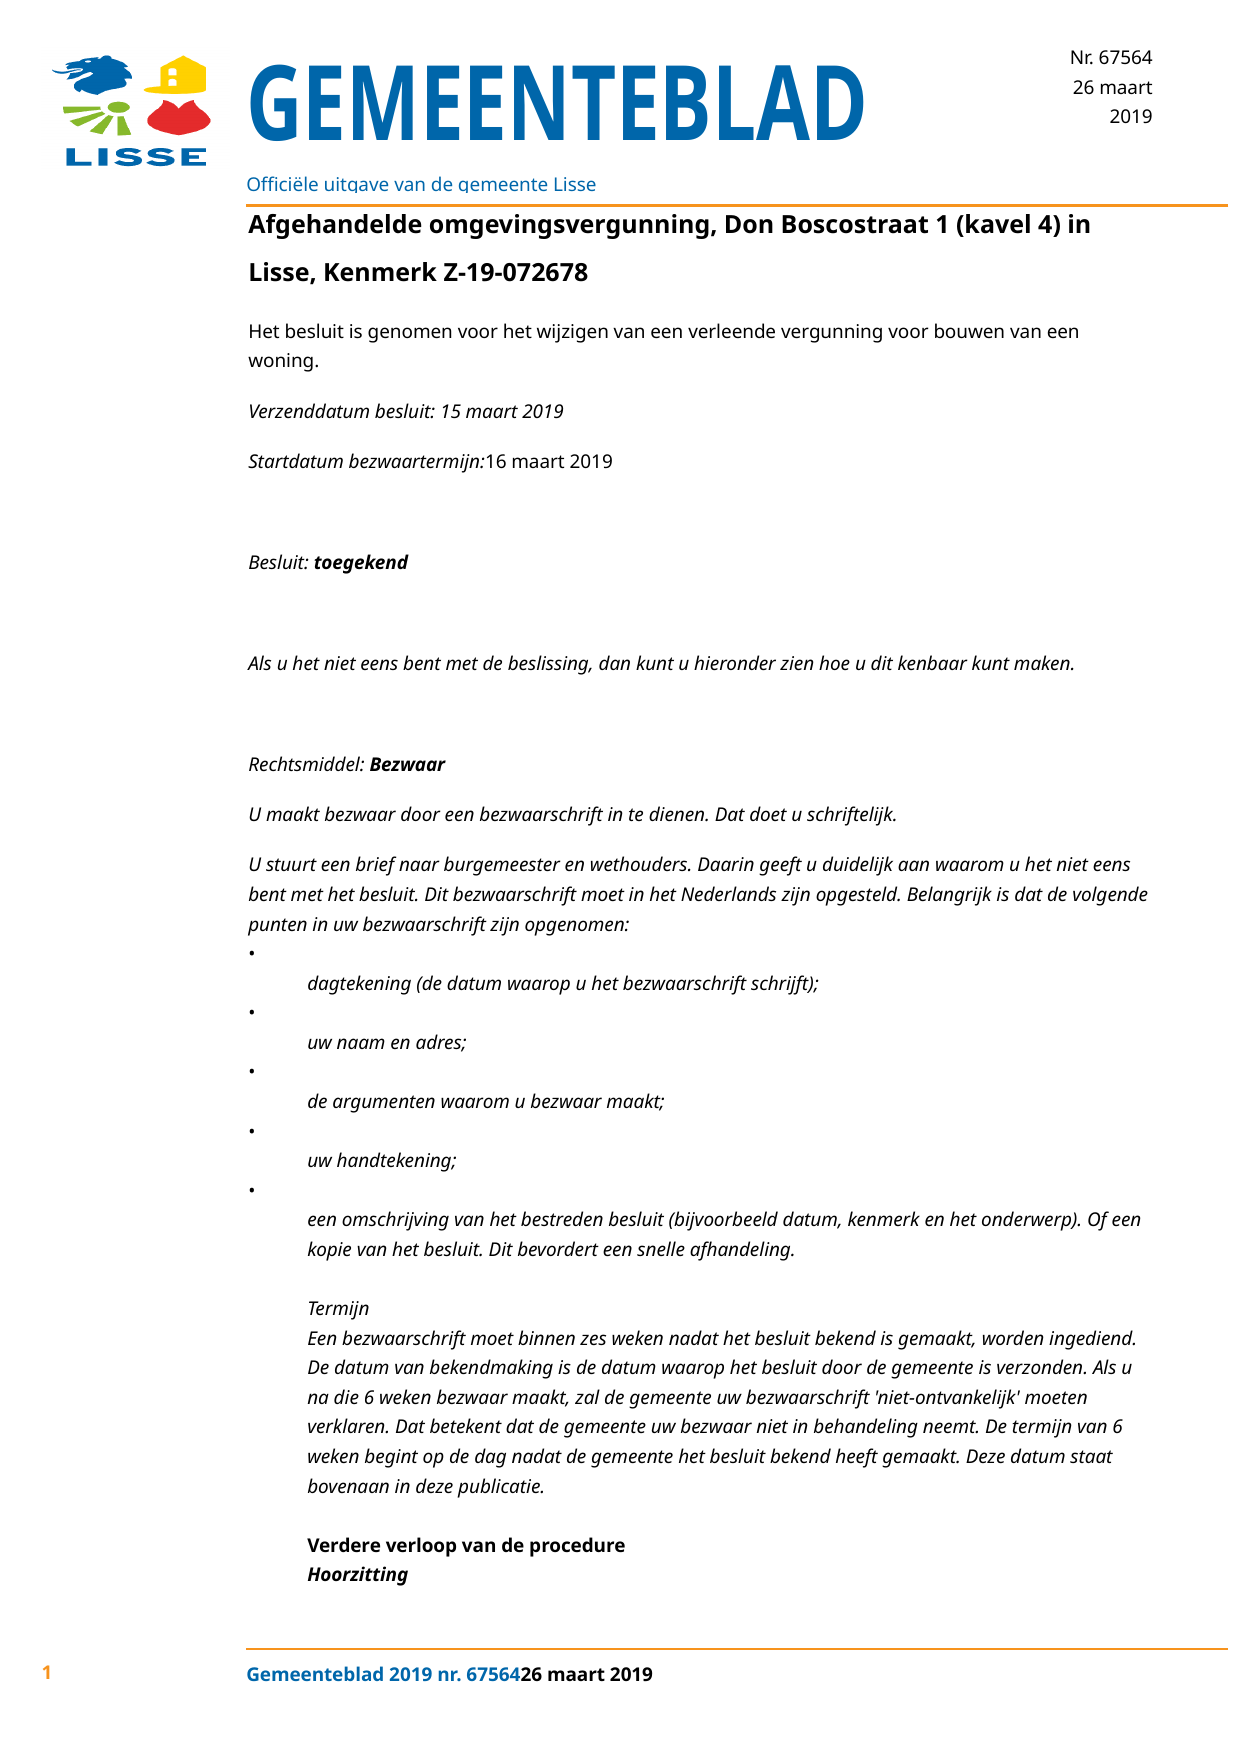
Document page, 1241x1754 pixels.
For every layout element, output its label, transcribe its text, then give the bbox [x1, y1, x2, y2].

list uw naam en adres; [248, 1029, 1152, 1055]
text Afgehandelde omgevingsvergunning, Don Boscostraat 1 (kavel 4) in Lisse, Kenmerk Z-19-072678 [248, 207, 1152, 288]
text Het besluit is genomen voor het wijzigen van een verleende vergunning voor bouwen van een woning. [248, 318, 1152, 373]
picture [41, 47, 231, 172]
text Rechtsmiddel: Bezwaar [248, 751, 1152, 777]
list Hoorzitting [248, 1562, 1152, 1587]
list een omschrijving van het bestreden besluit (bijvoorbeeld datum, kenmerk en het onderwerp). Of een kopie van het besluit. Dit bevordert een snelle afhandeling. [248, 1207, 1152, 1262]
list Een bezwaarschrift moet binnen zes weken nadat het besluit bekend is gemaakt, worden ingediend. De datum van bekendmaking is de datum waarop het besluit door de gemeente is verzonden. Als u na die 6 weken bezwaar maakt, zal de gemeente uw bezwaarschrift 'niet-ontvankelijk' moeten verklaren. Dat betekent dat de gemeente uw bezwaar niet in behandeling neemt. De termijn van 6 weken begint op de dag nadat de gemeente het besluit bekend heeft gemaakt. Deze datum staat bovenaan in deze publicatie. [248, 1325, 1152, 1499]
list de argumenten waarom u bezwaar maakt; [248, 1088, 1152, 1114]
list Verdere verloop van de procedure [248, 1532, 1152, 1558]
text U maakt bezwaar door een bezwaarschrift in te dienen. Dat doet u schriftelijk. [248, 801, 1152, 827]
list uw handtekening; [248, 1147, 1152, 1173]
text U stuurt een brief naar burgemeester en wethouders. Daarin geeft u duidelijk aan waarom u het niet eens bent met het besluit. Dit bezwaarschrift moet in het Nederlands zijn opgesteld. Belangrijk is dat de volgende punten in uw bezwaarschrift zijn opgenomen: [248, 852, 1152, 937]
text Verzenddatum besluit: 15 maart 2019 [248, 398, 1152, 424]
text Startdatum bezwaartermijn:16 maart 2019 [248, 448, 1152, 474]
list Termijn [248, 1295, 1152, 1321]
text Als u het niet eens bent met de beslissing, dan kunt u hieronder zien hoe u dit kenbaar kunt maken. [248, 650, 1152, 676]
text Besluit: toegekend [248, 549, 1152, 575]
list dagtekening (de datum waarop u het bezwaarschrift schrijft); [248, 970, 1152, 996]
